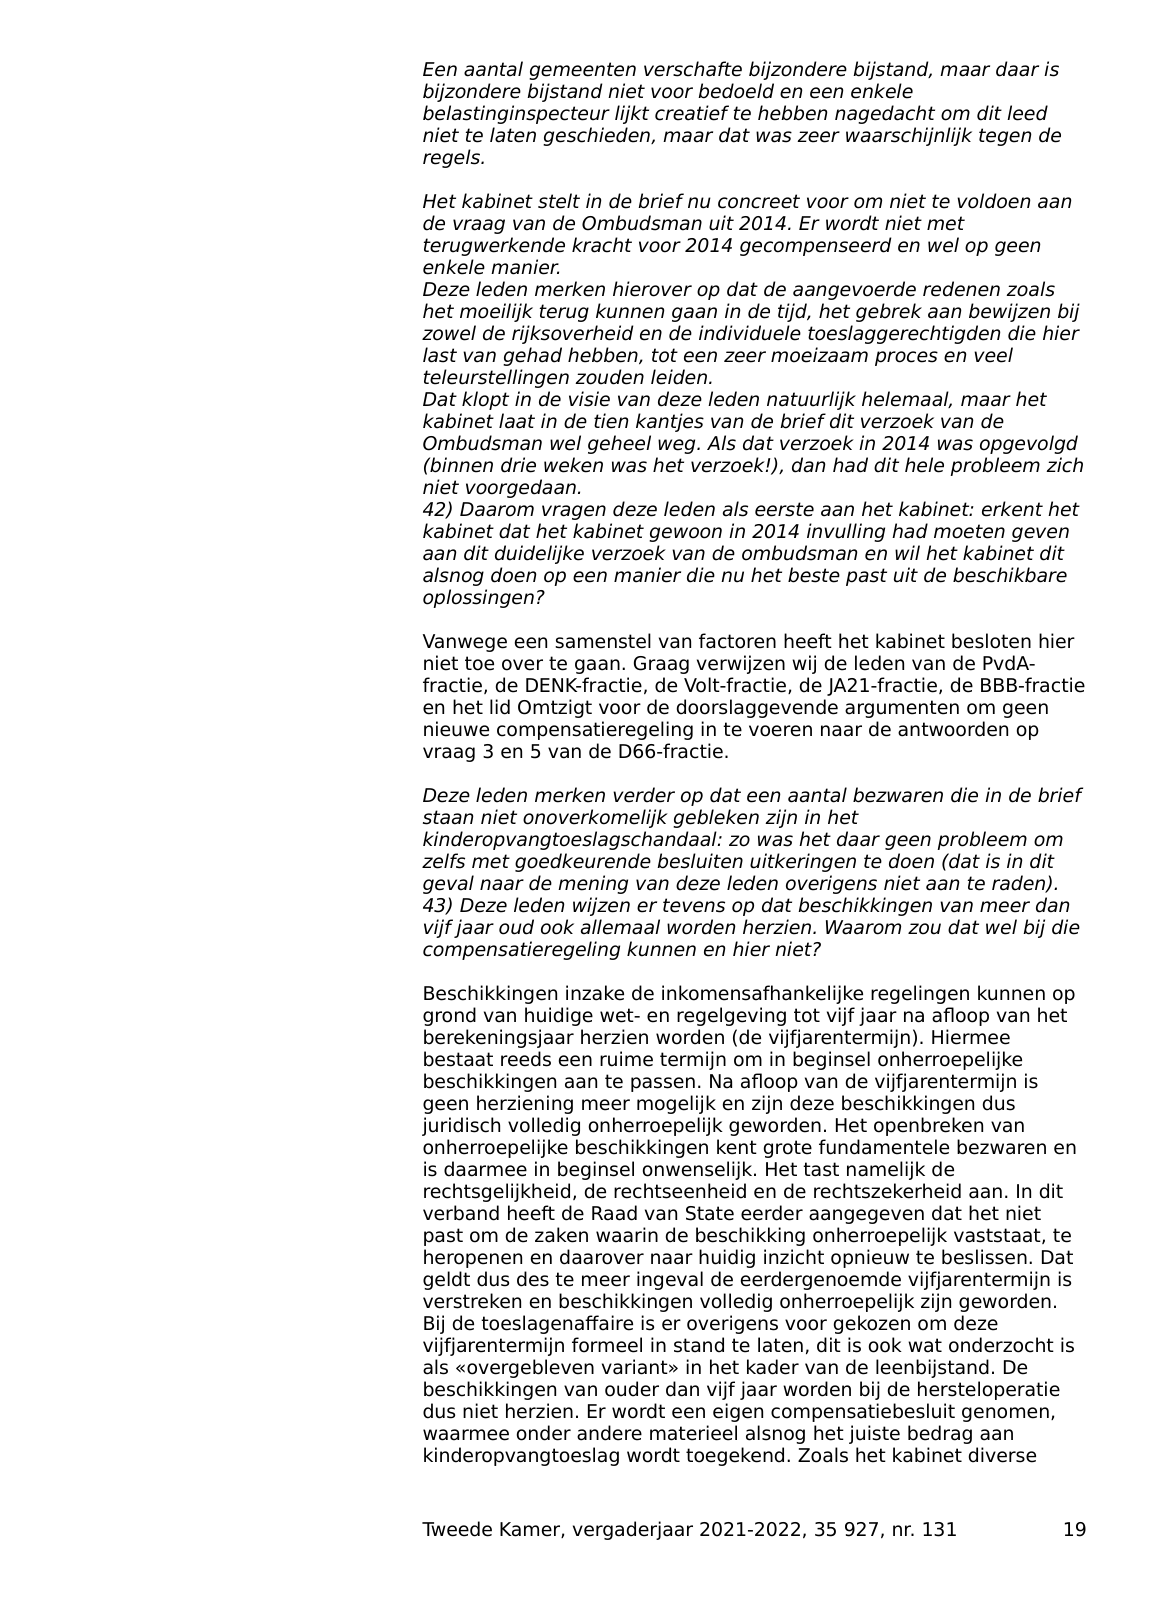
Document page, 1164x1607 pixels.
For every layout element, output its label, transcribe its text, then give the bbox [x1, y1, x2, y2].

text Deze leden merken verder op dat een aantal bezwaren die in de brief staan niet onoverkomelijk gebleken zijn in het kinderopvangtoeslagschandaal: zo was het daar geen probleem om zelfs met goedkeurende besluiten uitkeringen te doen (dat is in dit geval naar de mening van deze leden overigens niet aan te raden). 43) Deze leden wijzen er tevens op dat beschikkingen van meer dan vijf jaar oud ook allemaal worden herzien. Waarom zou dat wel bij die compensatieregeling kunnen en hier niet? [422, 785, 1087, 961]
text Beschikkingen inzake de inkomensafhankelijke regelingen kunnen op grond van huidige wet- en regelgeving tot vijf jaar na afloop van het berekeningsjaar herzien worden (de vijfjarentermijn). Hiermee bestaat reeds een ruime termijn om in beginsel onherroepelijke beschikkingen aan te passen. Na afloop van de vijfjarentermijn is geen herziening meer mogelijk en zijn deze beschikkingen dus juridisch volledig onherroepelijk geworden. Het openbreken van onherroepelijke beschikkingen kent grote fundamentele bezwaren en is daarmee in beginsel onwenselijk. Het tast namelijk de rechtsgelijkheid, de rechtseenheid en de rechtszekerheid aan. In dit verband heeft de Raad van State eerder aangegeven dat het niet past om de zaken waarin de beschikking onherroepelijk vaststaat, te heropenen en daarover naar huidig inzicht opnieuw te beslissen. Dat geldt dus des te meer ingeval de eerdergenoemde vijfjarentermijn is verstreken en beschikkingen volledig onherroepelijk zijn geworden. Bij de toeslagenaffaire is er overigens voor gekozen om deze vijfjarentermijn formeel in stand te laten, dit is ook wat onderzocht is als «overgebleven variant» in het kader van de leenbijstand. De beschikkingen van ouder dan vijf jaar worden bij de hersteloperatie dus niet herzien. Er wordt een eigen compensatiebesluit genomen, waarmee onder andere materieel alsnog het juiste bedrag aan kinderopvangtoeslag wordt toegekend. Zoals het kabinet diverse [422, 983, 1087, 1467]
text Een aantal gemeenten verschafte bijzondere bijstand, maar daar is bijzondere bijstand niet voor bedoeld en een enkele belastinginspecteur lijkt creatief te hebben nagedacht om dit leed niet te laten geschieden, maar dat was zeer waarschijnlijk tegen de regels. [422, 59, 1087, 169]
text Deze leden merken hierover op dat de aangevoerde redenen zoals het moeilijk terug kunnen gaan in de tijd, het gebrek aan bewijzen bij zowel de rijksoverheid en de individuele toeslaggerechtigden die hier last van gehad hebben, tot een zeer moeizaam proces en veel teleurstellingen zouden leiden. [422, 279, 1087, 389]
text Vanwege een samenstel van factoren heeft het kabinet besloten hier niet toe over te gaan. Graag verwijzen wij de leden van de PvdA-fractie, de DENK-fractie, de Volt-fractie, de JA21-fractie, de BBB-fractie en het lid Omtzigt voor de doorslaggevende argumenten om geen nieuwe compensatieregeling in te voeren naar de antwoorden op vraag 3 en 5 van de D66-fractie. [422, 631, 1087, 763]
text Dat klopt in de visie van deze leden natuurlijk helemaal, maar het kabinet laat in de tien kantjes van de brief dit verzoek van de Ombudsman wel geheel weg. Als dat verzoek in 2014 was opgevolgd (binnen drie weken was het verzoek!), dan had dit hele probleem zich niet voorgedaan. [422, 389, 1087, 499]
text Het kabinet stelt in de brief nu concreet voor om niet te voldoen aan de vraag van de Ombudsman uit 2014. Er wordt niet met terugwerkende kracht voor 2014 gecompenseerd en wel op geen enkele manier. [422, 191, 1087, 279]
text 42) Daarom vragen deze leden als eerste aan het kabinet: erkent het kabinet dat het kabinet gewoon in 2014 invulling had moeten geven aan dit duidelijke verzoek van de ombudsman en wil het kabinet dit alsnog doen op een manier die nu het beste past uit de beschikbare oplossingen? [422, 499, 1087, 609]
